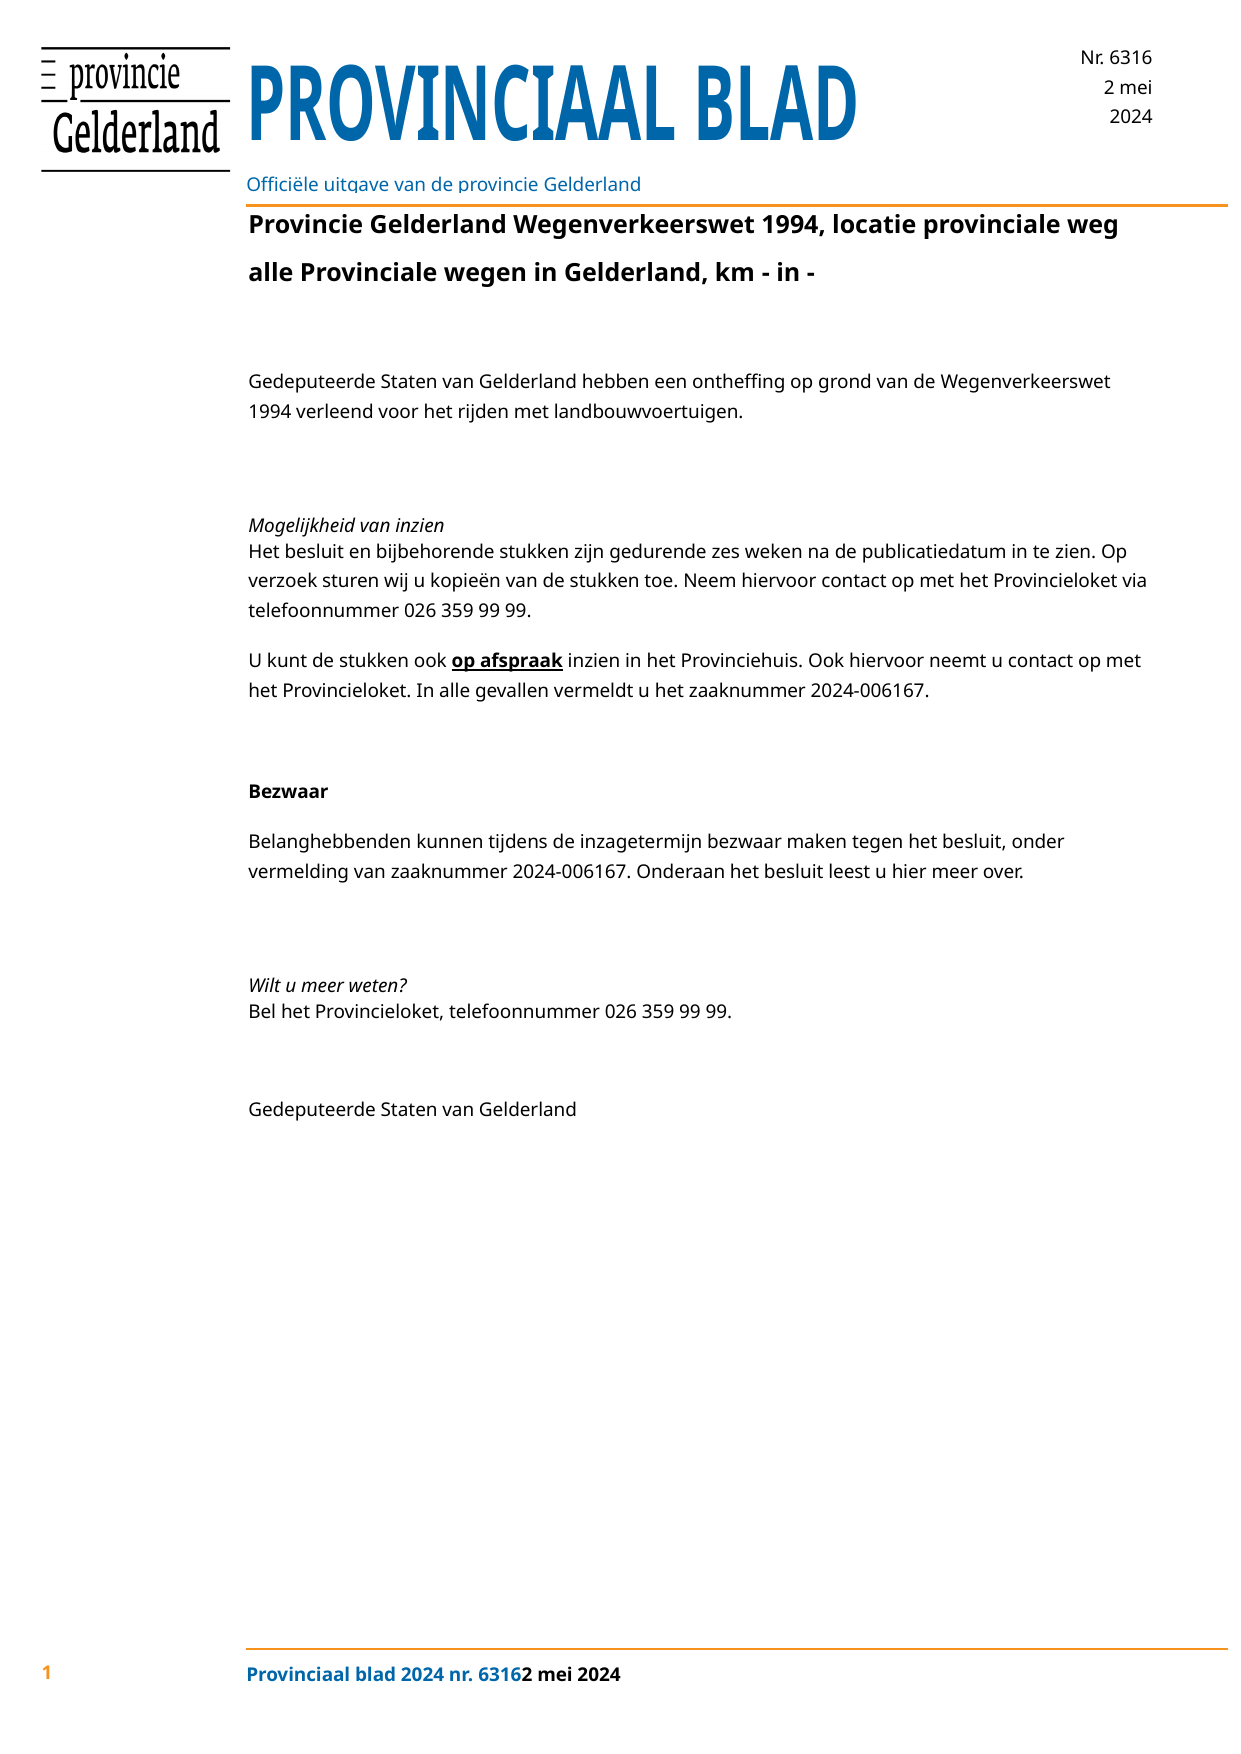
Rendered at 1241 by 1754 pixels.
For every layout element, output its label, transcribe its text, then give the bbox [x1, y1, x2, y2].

text Bel het Provincieloket, telefoonnummer 026 359 99 99. [248, 998, 1152, 1024]
text Gedeputeerde Staten van Gelderland hebben een ontheffing op grond van de Wegenverkeerswet 1994 verleend voor het rijden met landbouwvoertuigen. [248, 368, 1152, 424]
text Wilt u meer weten? [248, 972, 1152, 998]
text Gedeputeerde Staten van Gelderland [248, 1096, 1152, 1122]
text U kunt de stukken ook op afspraak inzien in het Provinciehuis. Ook hiervoor neemt u contact op met het Provincieloket. In alle gevallen vermeldt u het zaaknummer 2024-006167. [248, 648, 1152, 703]
text Provincie Gelderland Wegenverkeerswet 1994, locatie provinciale weg alle Provinciale wegen in Gelderland, km - in - [248, 207, 1152, 288]
text Het besluit en bijbehorende stukken zijn gedurende zes weken na de publicatiedatum in te zien. Op verzoek sturen wij u kopieën van de stukken toe. Neem hiervoor contact op met het Provincieloket via telefoonnummer 026 359 99 99. [248, 538, 1152, 623]
text Bezwaar [248, 778, 1152, 804]
text Mogelijkheid van inzien [248, 512, 1152, 538]
text Belanghebbenden kunnen tijdens de inzagetermijn bezwaar maken tegen het besluit, onder vermelding van zaaknummer 2024-006167. Onderaan het besluit leest u hier meer over. [248, 828, 1152, 884]
picture [41, 47, 231, 172]
